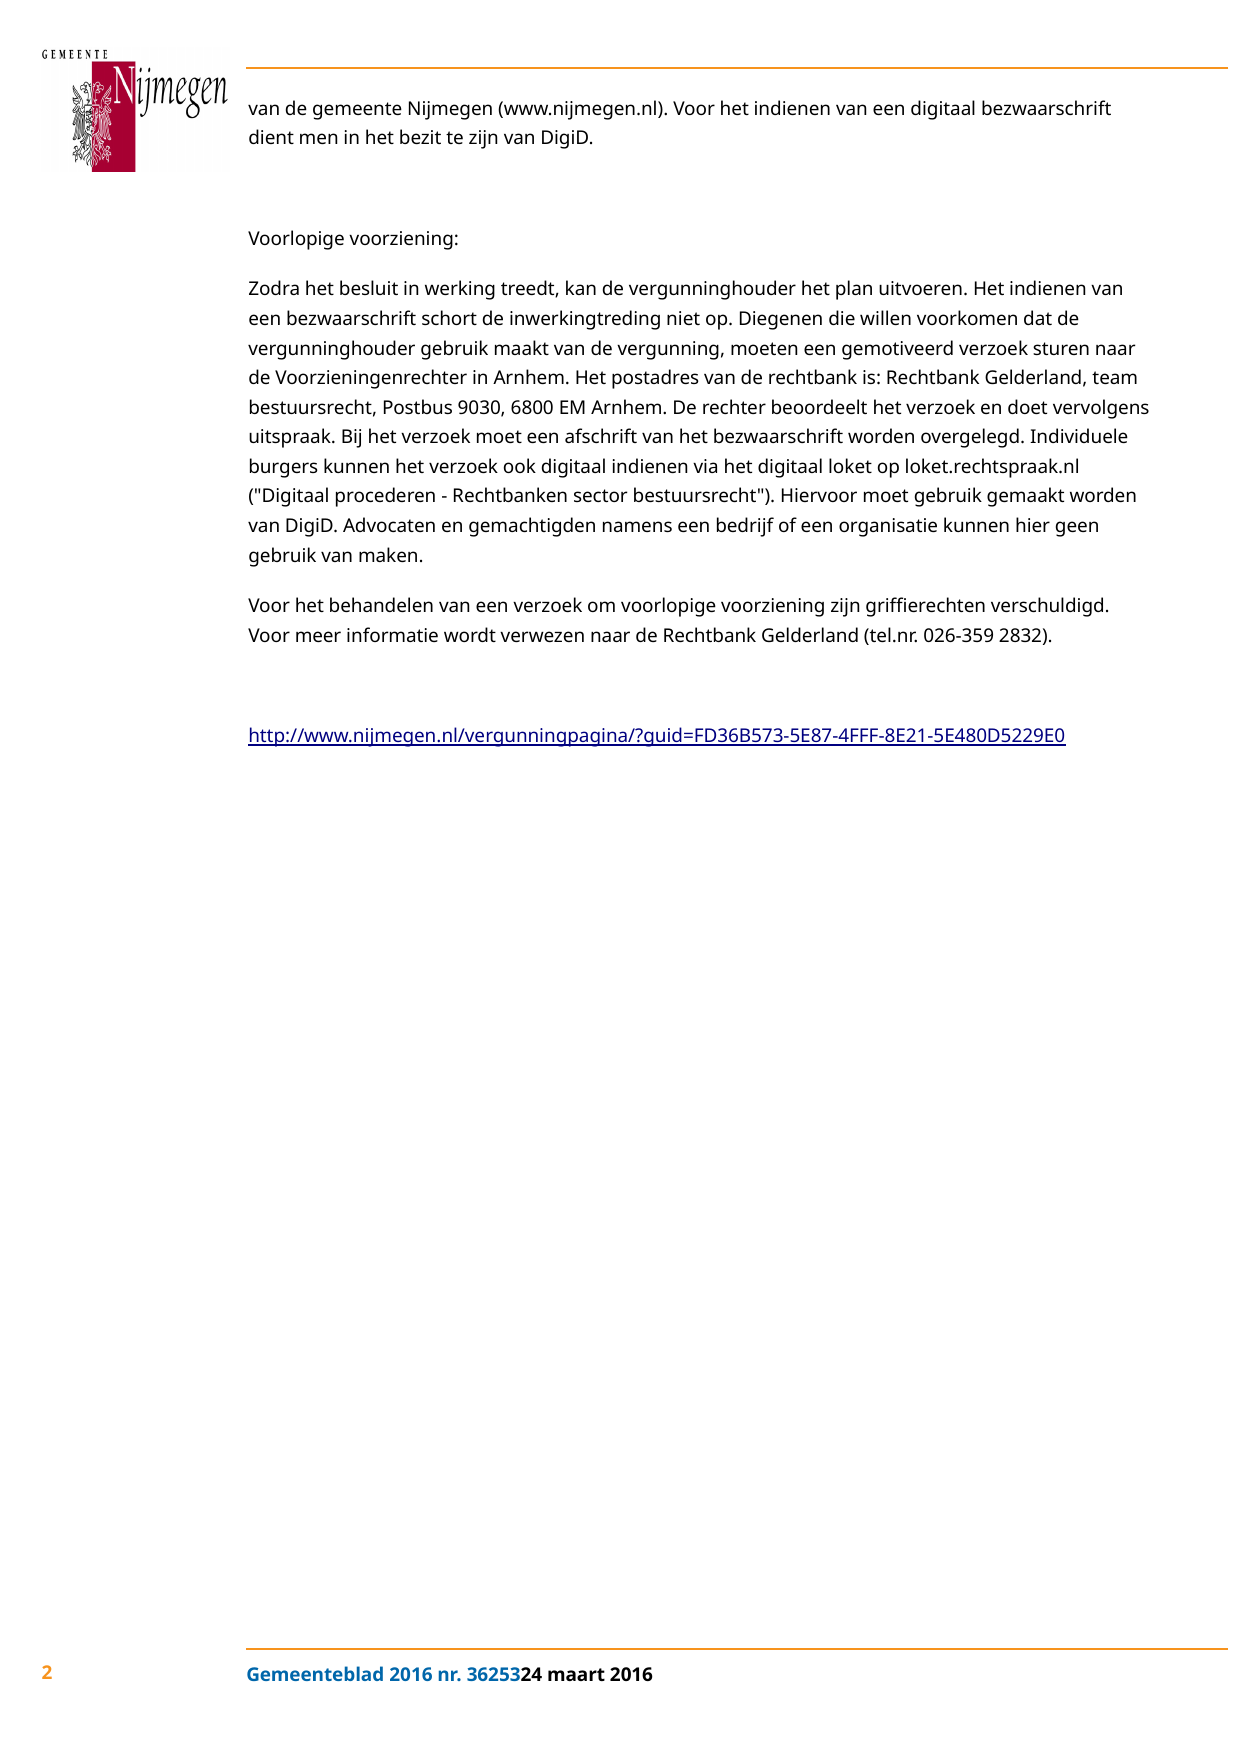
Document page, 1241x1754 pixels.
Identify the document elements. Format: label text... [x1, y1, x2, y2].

text Voor het behandelen van een verzoek om voorlopige voorziening zijn griffierechten verschuldigd. Voor meer informatie wordt verwezen naar de Rechtbank Gelderland (tel.nr. 026-359 2832). [248, 592, 1152, 648]
text Zodra het besluit in werking treedt, kan de vergunninghouder het plan uitvoeren. Het indienen van een bezwaarschrift schort de inwerkingtreding niet op. Diegenen die willen voorkomen dat de vergunninghouder gebruik maakt van de vergunning, moeten een gemotiveerd verzoek sturen naar de Voorzieningenrechter in Arnhem. Het postadres van de rechtbank is: Rechtbank Gelderland, team bestuursrecht, Postbus 9030, 6800 EM Arnhem. De rechter beoordeelt het verzoek en doet vervolgens uitspraak. Bij het verzoek moet een afschrift van het bezwaarschrift worden overgelegd. Individuele burgers kunnen het verzoek ook digitaal indienen via het digitaal loket op loket.rechtspraak.nl ("Digitaal procederen - Rechtbanken sector bestuursrecht"). Hiervoor moet gebruik gemaakt worden van DigiD. Advocaten en gemachtigden namens een bedrijf of een organisatie kunnen hier geen gebruik van maken. [248, 276, 1152, 568]
text Voorlopige voorziening: [248, 225, 1152, 251]
text http://www.nijmegen.nl/vergunningpagina/?guid=FD36B573-5E87-4FFF-8E21-5E480D5229E0 [248, 723, 1152, 748]
picture [41, 47, 231, 172]
text van de gemeente Nijmegen (www.nijmegen.nl). Voor het indienen van een digitaal bezwaarschrift dient men in het bezit te zijn van DigiD. [248, 95, 1152, 150]
